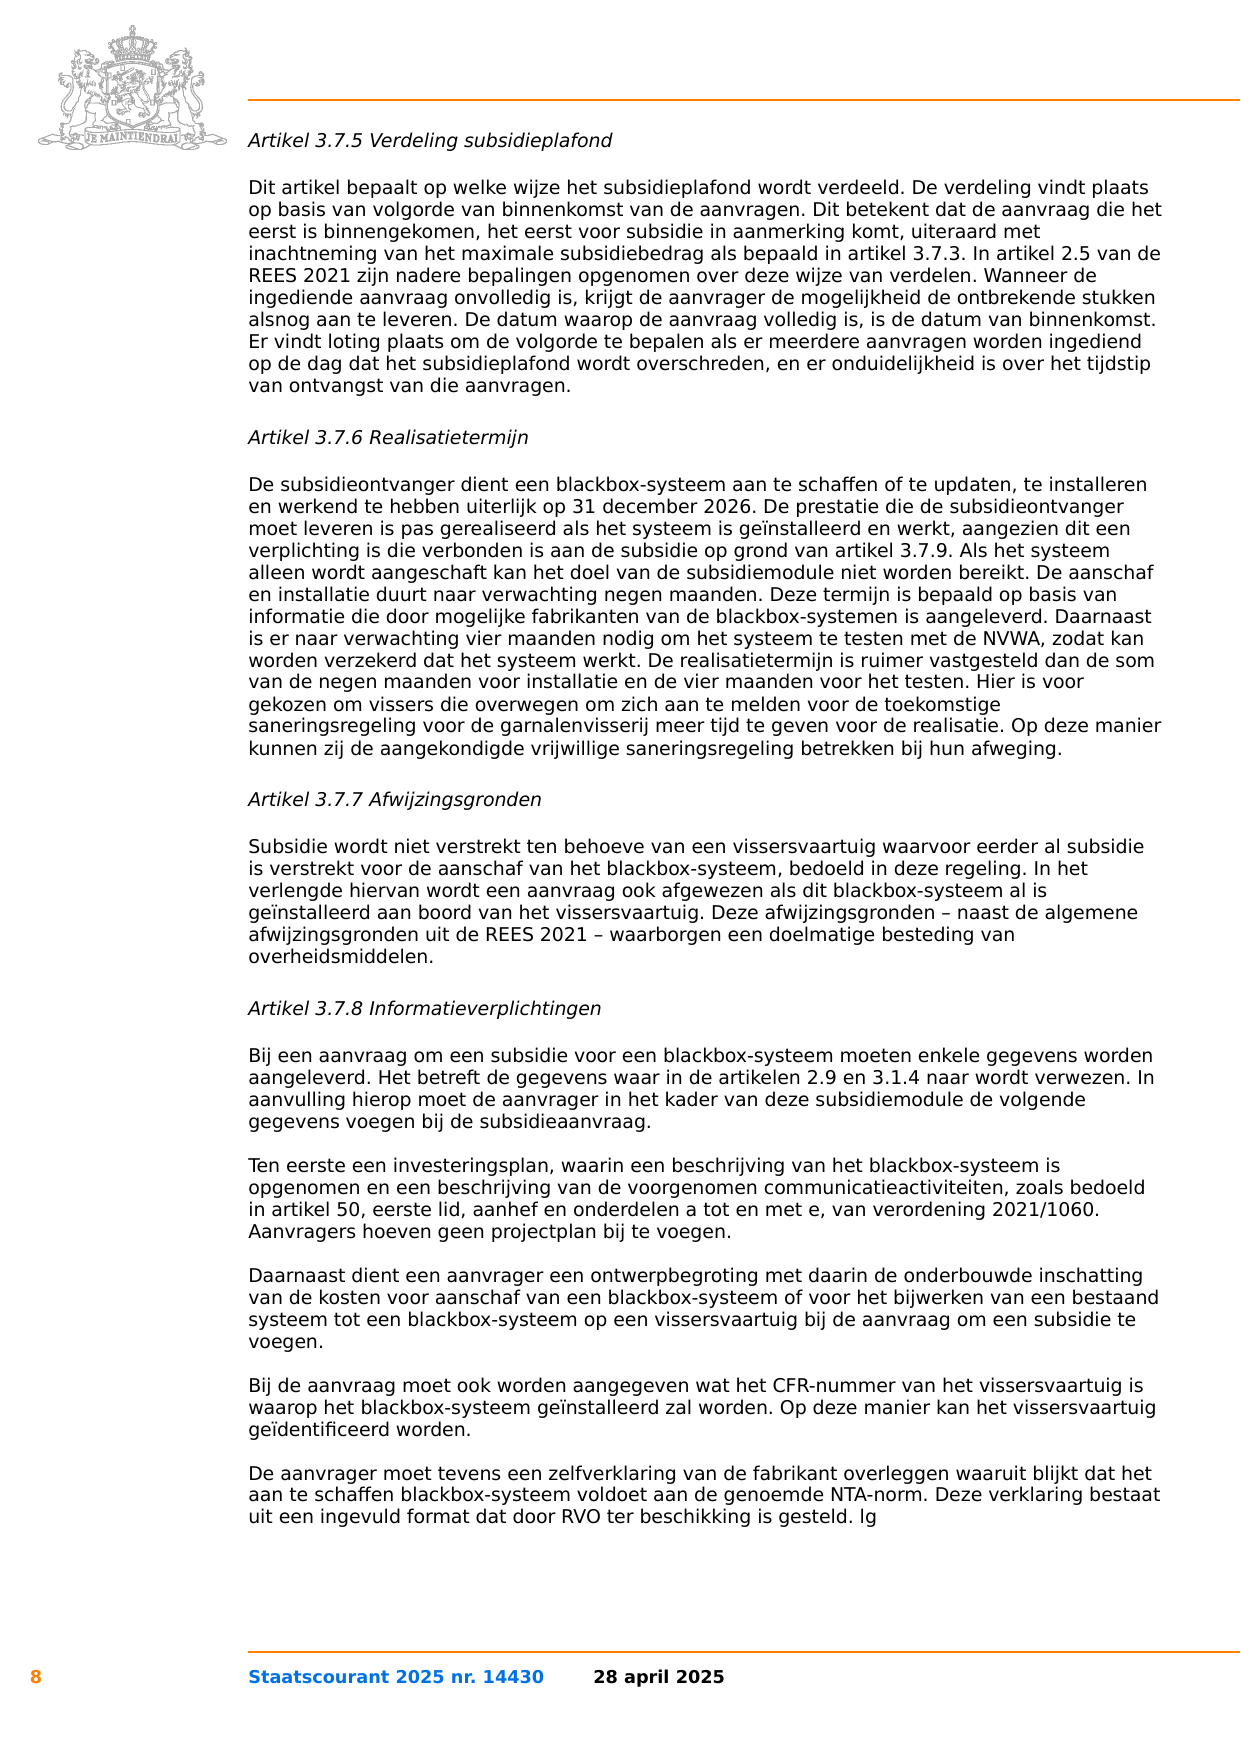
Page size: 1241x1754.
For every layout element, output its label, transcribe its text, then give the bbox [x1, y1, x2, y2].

text Dit artikel bepaalt op welke wijze het subsidieplafond wordt verdeeld. De verdeling vindt plaats op basis van volgorde van binnenkomst van de aanvragen. Dit betekent dat de aanvraag die het eerst is binnengekomen, het eerst voor subsidie in aanmerking komt, uiteraard met inachtneming van het maximale subsidiebedrag als bepaald in artikel 3.7.3. In artikel 2.5 van de REES 2021 zijn nadere bepalingen opgenomen over deze wijze van verdelen. Wanneer de ingediende aanvraag onvolledig is, krijgt de aanvrager de mogelijkheid de ontbrekende stukken alsnog aan te leveren. De datum waarop de aanvraag volledig is, is de datum van binnenkomst. Er vindt loting plaats om de volgorde te bepalen als er meerdere aanvragen worden ingediend op de dag dat het subsidieplafond wordt overschreden, en er onduidelijkheid is over het tijdstip van ontvangst van die aanvragen. [248, 177, 1163, 397]
text Bij de aanvraag moet ook worden aangegeven wat het CFR-nummer van het vissersvaartuig is waarop het blackbox-systeem geïnstalleerd zal worden. Op deze manier kan het vissersvaartuig geïdentificeerd worden. [248, 1374, 1163, 1441]
subtitle Artikel 3.7.7 Afwijzingsgronden [248, 789, 1163, 811]
subtitle Artikel 3.7.5 Verdeling subsidieplafond [248, 130, 1163, 152]
text Subsidie wordt niet verstrekt ten behoeve van een vissersvaartuig waarvoor eerder al subsidie is verstrekt voor de aanschaf van het blackbox-systeem, bedoeld in deze regeling. In het verlengde hiervan wordt een aanvraag ook afgewezen als dit blackbox-systeem al is geïnstalleerd aan boord van het vissersvaartuig. Deze afwijzingsgronden – naast de algemene afwijzingsgronden uit de REES 2021 – waarborgen een doelmatige besteding van overheidsmiddelen. [248, 836, 1163, 968]
text Daarnaast dient een aanvrager een ontwerpbegroting met daarin de onderbouwde inschatting van de kosten voor aanschaf van een blackbox-systeem of voor het bijwerken van een bestaand systeem tot een blackbox-systeem op een vissersvaartuig bij de aanvraag om een subsidie te voegen. [248, 1265, 1163, 1353]
text Bij een aanvraag om een subsidie voor een blackbox-systeem moeten enkele gegevens worden aangeleverd. Het betreft de gegevens waar in de artikelen 2.9 en 3.1.4 naar wordt verwezen. In aanvulling hierop moet de aanvrager in het kader van deze subsidiemodule de volgende gegevens voegen bij de subsidieaanvraag. [248, 1045, 1163, 1133]
subtitle Artikel 3.7.8 Informatieverplichtingen [248, 998, 1163, 1020]
text De subsidieontvanger dient een blackbox-systeem aan te schaffen of te updaten, te installeren en werkend te hebben uiterlijk op 31 december 2026. De prestatie die de subsidieontvanger moet leveren is pas gerealiseerd als het systeem is geïnstalleerd en werkt, aangezien dit een verplichting is die verbonden is aan de subsidie op grond van artikel 3.7.9. Als het systeem alleen wordt aangeschaft kan het doel van de subsidiemodule niet worden bereikt. De aanschaf en installatie duurt naar verwachting negen maanden. Deze termijn is bepaald op basis van informatie die door mogelijke fabrikanten van de blackbox-systemen is aangeleverd. Daarnaast is er naar verwachting vier maanden nodig om het systeem te testen met de NVWA, zodat kan worden verzekerd dat het systeem werkt. De realisatietermijn is ruimer vastgesteld dan de som van de negen maanden voor installatie en de vier maanden voor het testen. Hier is voor gekozen om vissers die overwegen om zich aan te melden voor de toekomstige saneringsregeling voor de garnalenvisserij meer tijd te geven voor de realisatie. Op deze manier kunnen zij de aangekondigde vrijwillige saneringsregeling betrekken bij hun afweging. [248, 474, 1163, 759]
subtitle Artikel 3.7.6 Realisatietermijn [248, 427, 1163, 449]
picture [38, 25, 227, 150]
text De aanvrager moet tevens een zelfverklaring van de fabrikant overleggen waaruit blijkt dat het aan te schaffen blackbox-systeem voldoet aan de genoemde NTA-norm. Deze verklaring bestaat uit een ingevuld format dat door RVO ter beschikking is gesteld. lg [248, 1462, 1163, 1528]
text Ten eerste een investeringsplan, waarin een beschrijving van het blackbox-systeem is opgenomen en een beschrijving van de voorgenomen communicatieactiviteiten, zoals bedoeld in artikel 50, eerste lid, aanhef en onderdelen a tot en met e, van verordening 2021/1060. Aanvragers hoeven geen projectplan bij te voegen. [248, 1155, 1163, 1243]
